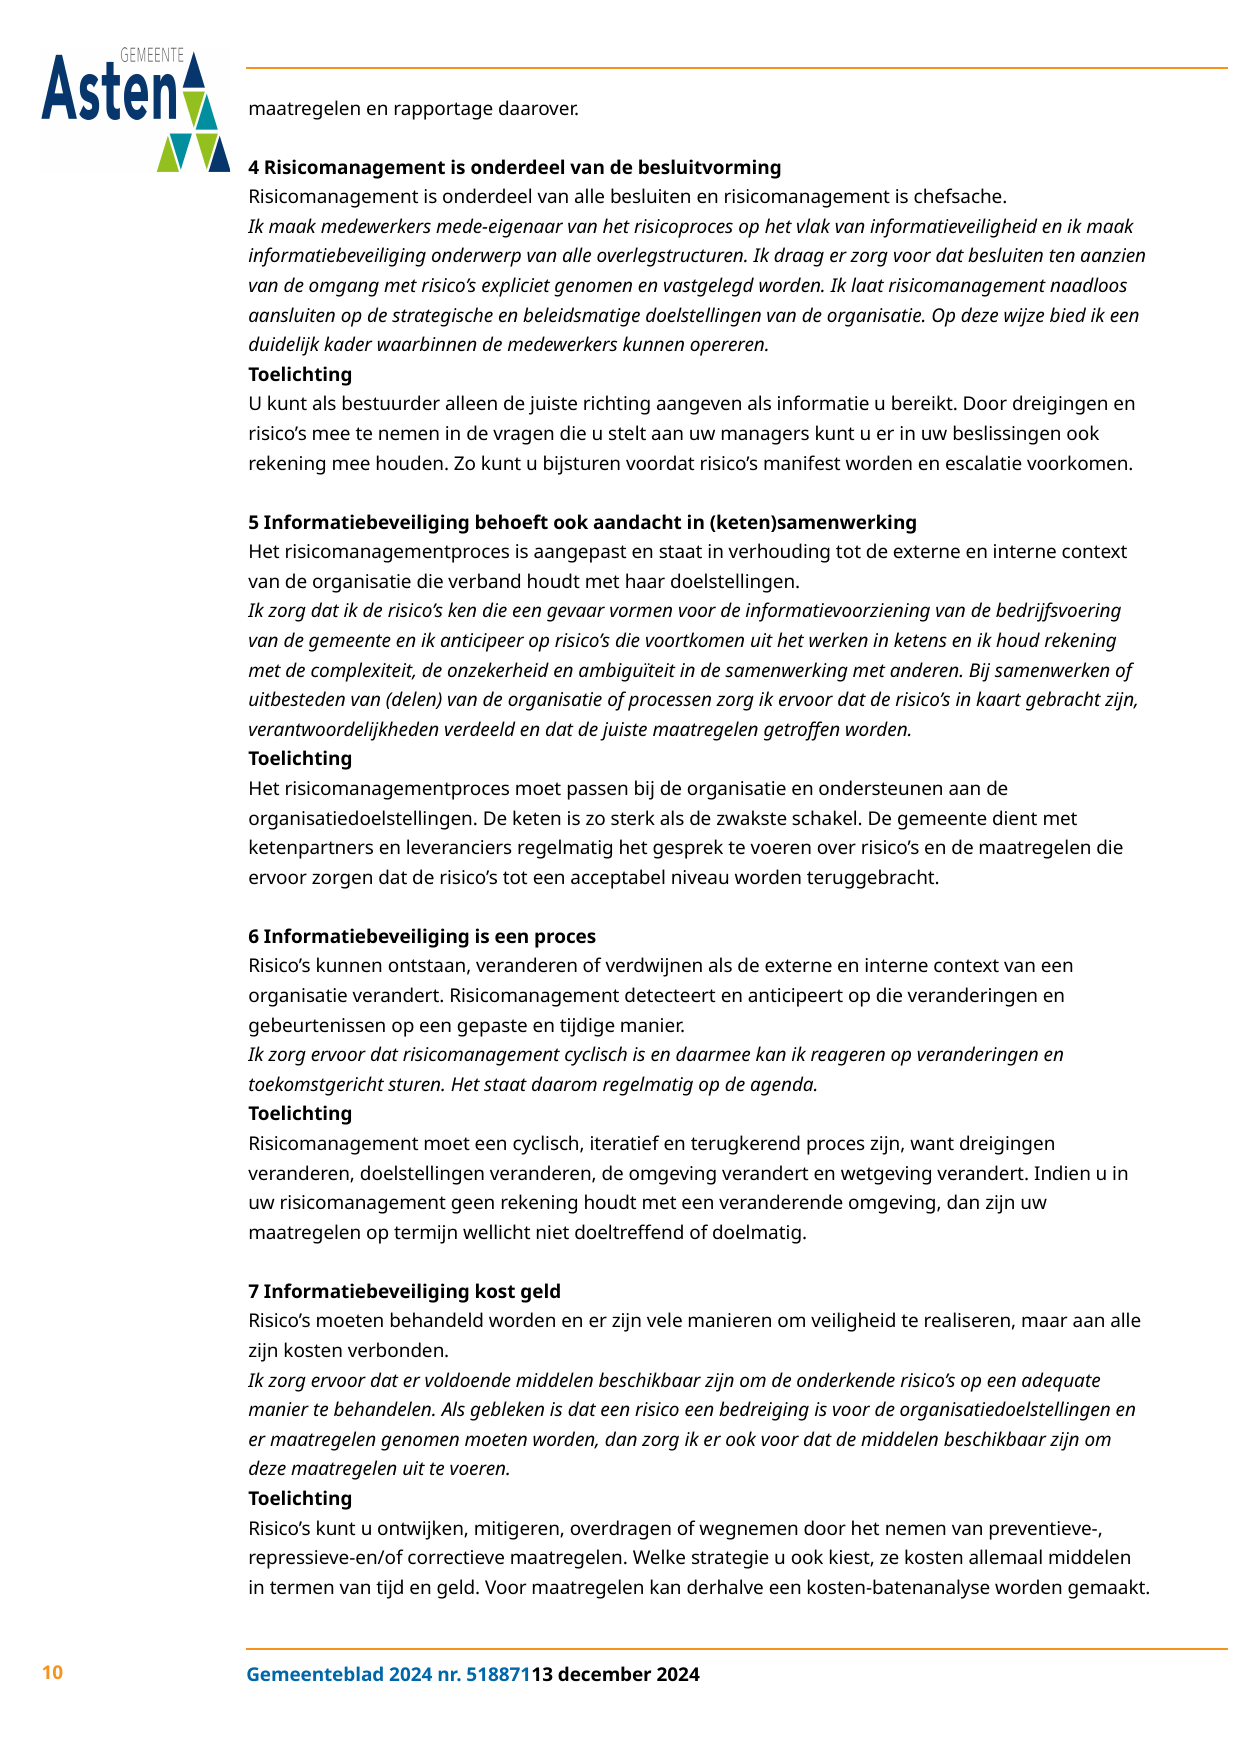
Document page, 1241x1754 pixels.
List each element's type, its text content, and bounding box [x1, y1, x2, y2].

text Risico’s moeten behandeld worden en er zijn vele manieren om veiligheid te realiseren, maar aan alle zijn kosten verbonden. [248, 1308, 1152, 1363]
text Ik zorg dat ik de risico’s ken die een gevaar vormen voor de informatievoorziening van de bedrijfsvoering van de gemeente en ik anticipeer op risico’s die voortkomen uit het werken in ketens en ik houd rekening met de complexiteit, de onzekerheid en ambiguïteit in de samenwerking met anderen. Bij samenwerken of uitbesteden van (delen) van de organisatie of processen zorg ik ervoor dat de risico’s in kaart gebracht zijn, verantwoordelijkheden verdeeld en dat de juiste maatregelen getroffen worden. [248, 598, 1152, 742]
text Het risicomanagementproces is aangepast en staat in verhouding tot de externe en interne context van de organisatie die verband houdt met haar doelstellingen. [248, 538, 1152, 594]
text Ik zorg ervoor dat risicomanagement cyclisch is en daarmee kan ik reageren op veranderingen en toekomstgericht sturen. Het staat daarom regelmatig op de agenda. [248, 1041, 1152, 1097]
text Toelichting [248, 746, 1152, 771]
text 4 Risicomanagement is onderdeel van de besluitvorming [248, 154, 1152, 180]
text Toelichting [248, 361, 1152, 387]
text U kunt als bestuurder alleen de juiste richting aangeven als informatie u bereikt. Door dreigingen en risico’s mee te nemen in de vragen die u stelt aan uw managers kunt u er in uw beslissingen ook rekening mee houden. Zo kunt u bijsturen voordat risico’s manifest worden en escalatie voorkomen. [248, 391, 1152, 476]
text Risicomanagement is onderdeel van alle besluiten en risicomanagement is chefsache. [248, 183, 1152, 209]
text Toelichting [248, 1485, 1152, 1511]
text Risicomanagement moet een cyclisch, iteratief en terugkerend proces zijn, want dreigingen veranderen, doelstellingen veranderen, de omgeving verandert en wetgeving verandert. Indien u in uw risicomanagement geen rekening houdt met een veranderende omgeving, dan zijn uw maatregelen op termijn wellicht niet doeltreffend of doelmatig. [248, 1130, 1152, 1245]
text Risico’s kunt u ontwijken, mitigeren, overdragen of wegnemen door het nemen van preventieve-, repressieve-en/of correctieve maatregelen. Welke strategie u ook kiest, ze kosten allemaal middelen in termen van tijd en geld. Voor maatregelen kan derhalve een kosten-batenanalyse worden gemaakt. [248, 1515, 1152, 1600]
text Toelichting [248, 1101, 1152, 1126]
text 7 Informatiebeveiliging kost geld [248, 1278, 1152, 1304]
text Ik zorg ervoor dat er voldoende middelen beschikbaar zijn om de onderkende risico’s op een adequate manier te behandelen. Als gebleken is dat een risico een bedreiging is voor de organisatiedoelstellingen en er maatregelen genomen moeten worden, dan zorg ik er ook voor dat de middelen beschikbaar zijn om deze maatregelen uit te voeren. [248, 1367, 1152, 1481]
text maatregelen en rapportage daarover. [248, 95, 1152, 121]
text 5 Informatiebeveiliging behoeft ook aandacht in (keten)samenwerking [248, 509, 1152, 535]
text Risico’s kunnen ontstaan, veranderen of verdwijnen als de externe en interne context van een organisatie verandert. Risicomanagement detecteert en anticipeert op die veranderingen en gebeurtenissen op een gepaste en tijdige manier. [248, 953, 1152, 1038]
text 6 Informatiebeveiliging is een proces [248, 923, 1152, 949]
text Het risicomanagementproces moet passen bij de organisatie en ondersteunen aan de organisatiedoelstellingen. De keten is zo sterk als de zwakste schakel. De gemeente dient met ketenpartners en leveranciers regelmatig het gesprek te voeren over risico’s en de maatregelen die ervoor zorgen dat de risico’s tot een acceptabel niveau worden teruggebracht. [248, 775, 1152, 890]
picture [41, 47, 231, 172]
text Ik maak medewerkers mede-eigenaar van het risicoproces op het vlak van informatieveiligheid en ik maak informatiebeveiliging onderwerp van alle overlegstructuren. Ik draag er zorg voor dat besluiten ten aanzien van de omgang met risico’s expliciet genomen en vastgelegd worden. Ik laat risicomanagement naadloos aansluiten op de strategische en beleidsmatige doelstellingen van de organisatie. Op deze wijze bied ik een duidelijk kader waarbinnen de medewerkers kunnen opereren. [248, 213, 1152, 357]
